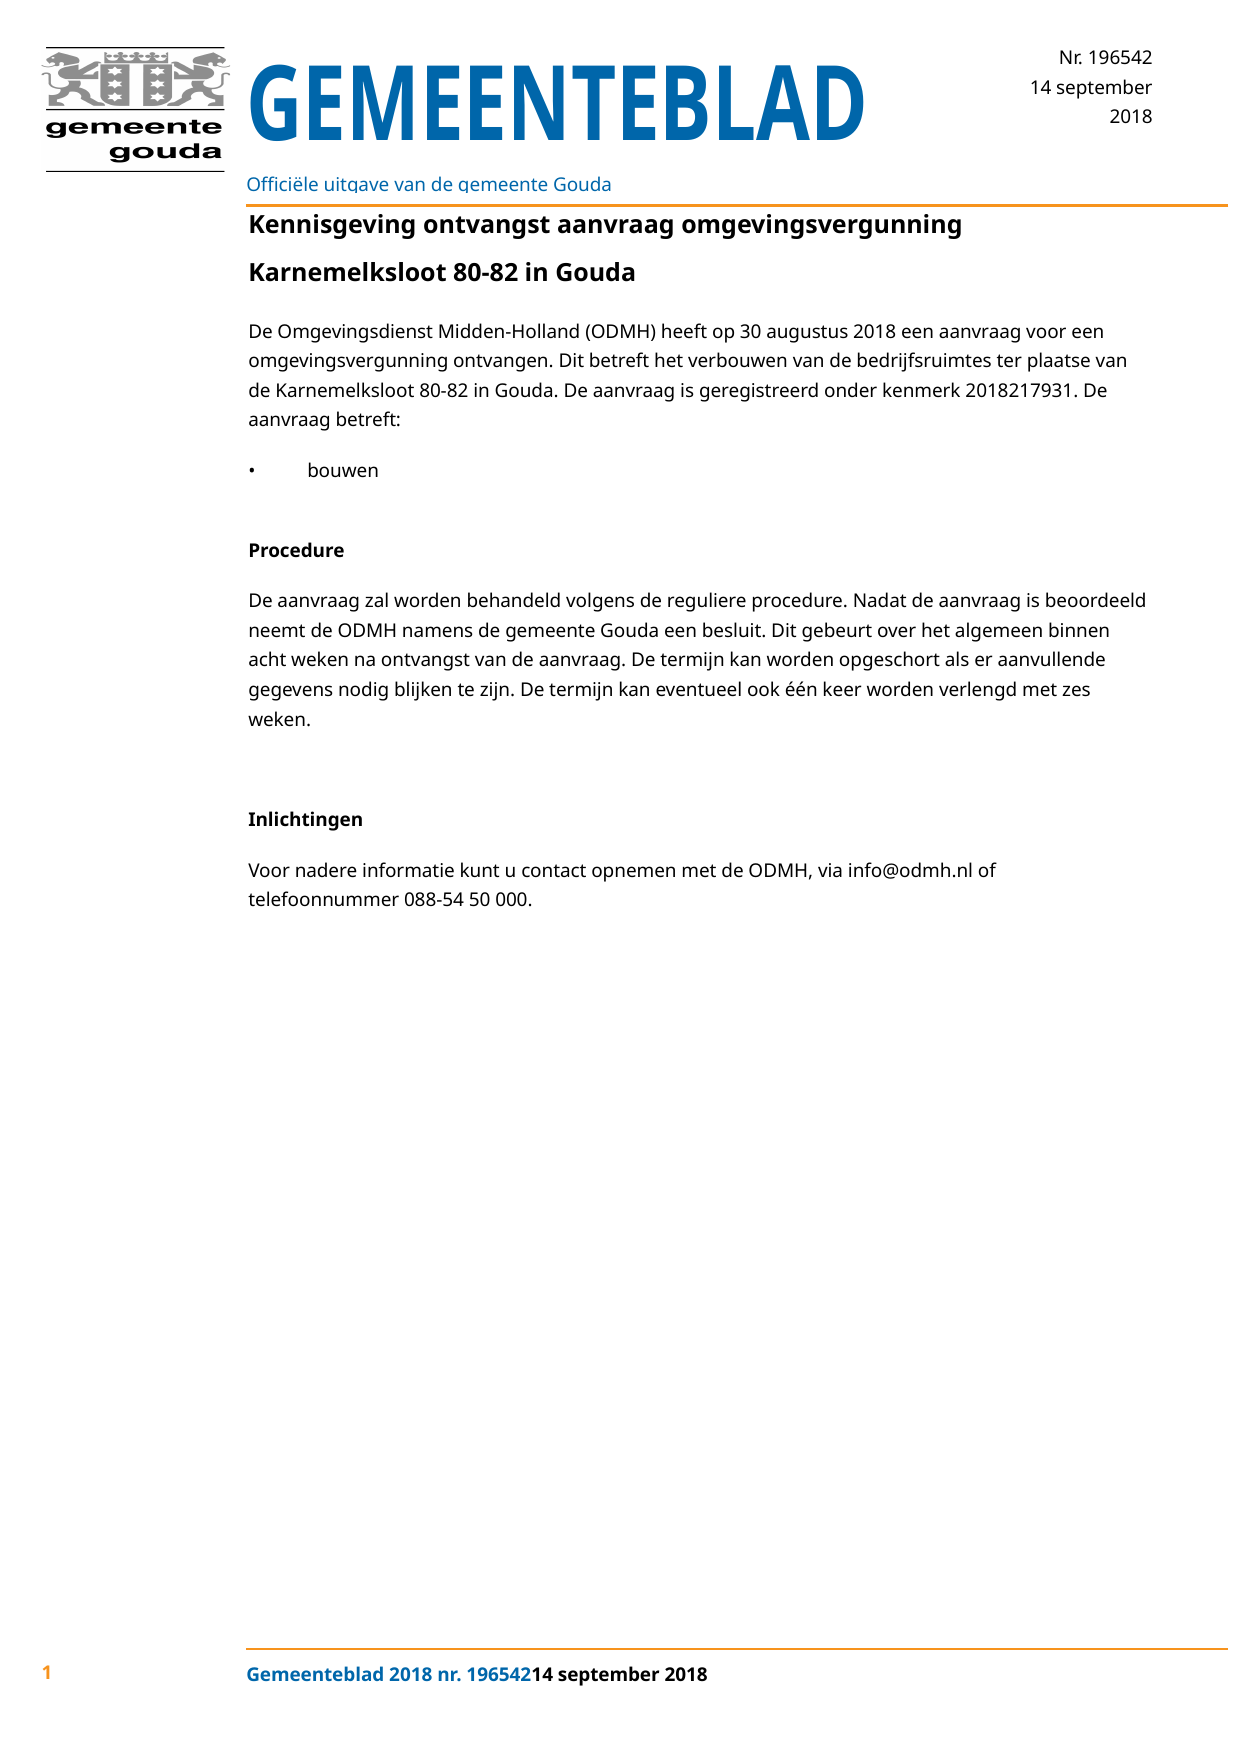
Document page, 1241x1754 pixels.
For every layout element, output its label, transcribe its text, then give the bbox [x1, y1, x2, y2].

text Inlichtingen [248, 807, 1152, 832]
text Procedure [248, 537, 1152, 563]
text Kennisgeving ontvangst aanvraag omgevingsvergunning Karnemelksloot 80-82 in Gouda [248, 207, 1152, 288]
text De Omgevingsdienst Midden-Holland (ODMH) heeft op 30 augustus 2018 een aanvraag voor een omgevingsvergunning ontvangen. Dit betreft het verbouwen van de bedrijfsruimtes ter plaatse van de Karnemelksloot 80-82 in Gouda. De aanvraag is geregistreerd onder kenmerk 2018217931. De aanvraag betreft: [248, 318, 1152, 432]
text De aanvraag zal worden behandeld volgens de reguliere procedure. Nadat de aanvraag is beoordeeld neemt de ODMH namens de gemeente Gouda een besluit. Dit gebeurt over het algemeen binnen acht weken na ontvangst van de aanvraag. De termijn kan worden opgeschort als er aanvullende gegevens nodig blijken te zijn. De termijn kan eventueel ook één keer worden verlengd met zes weken. [248, 587, 1152, 732]
text Voor nadere informatie kunt u contact opnemen met de ODMH, via info@odmh.nl of telefoonnummer 088-54 50 000. [248, 857, 1152, 912]
picture [41, 47, 231, 172]
list bouwen [248, 457, 1152, 483]
